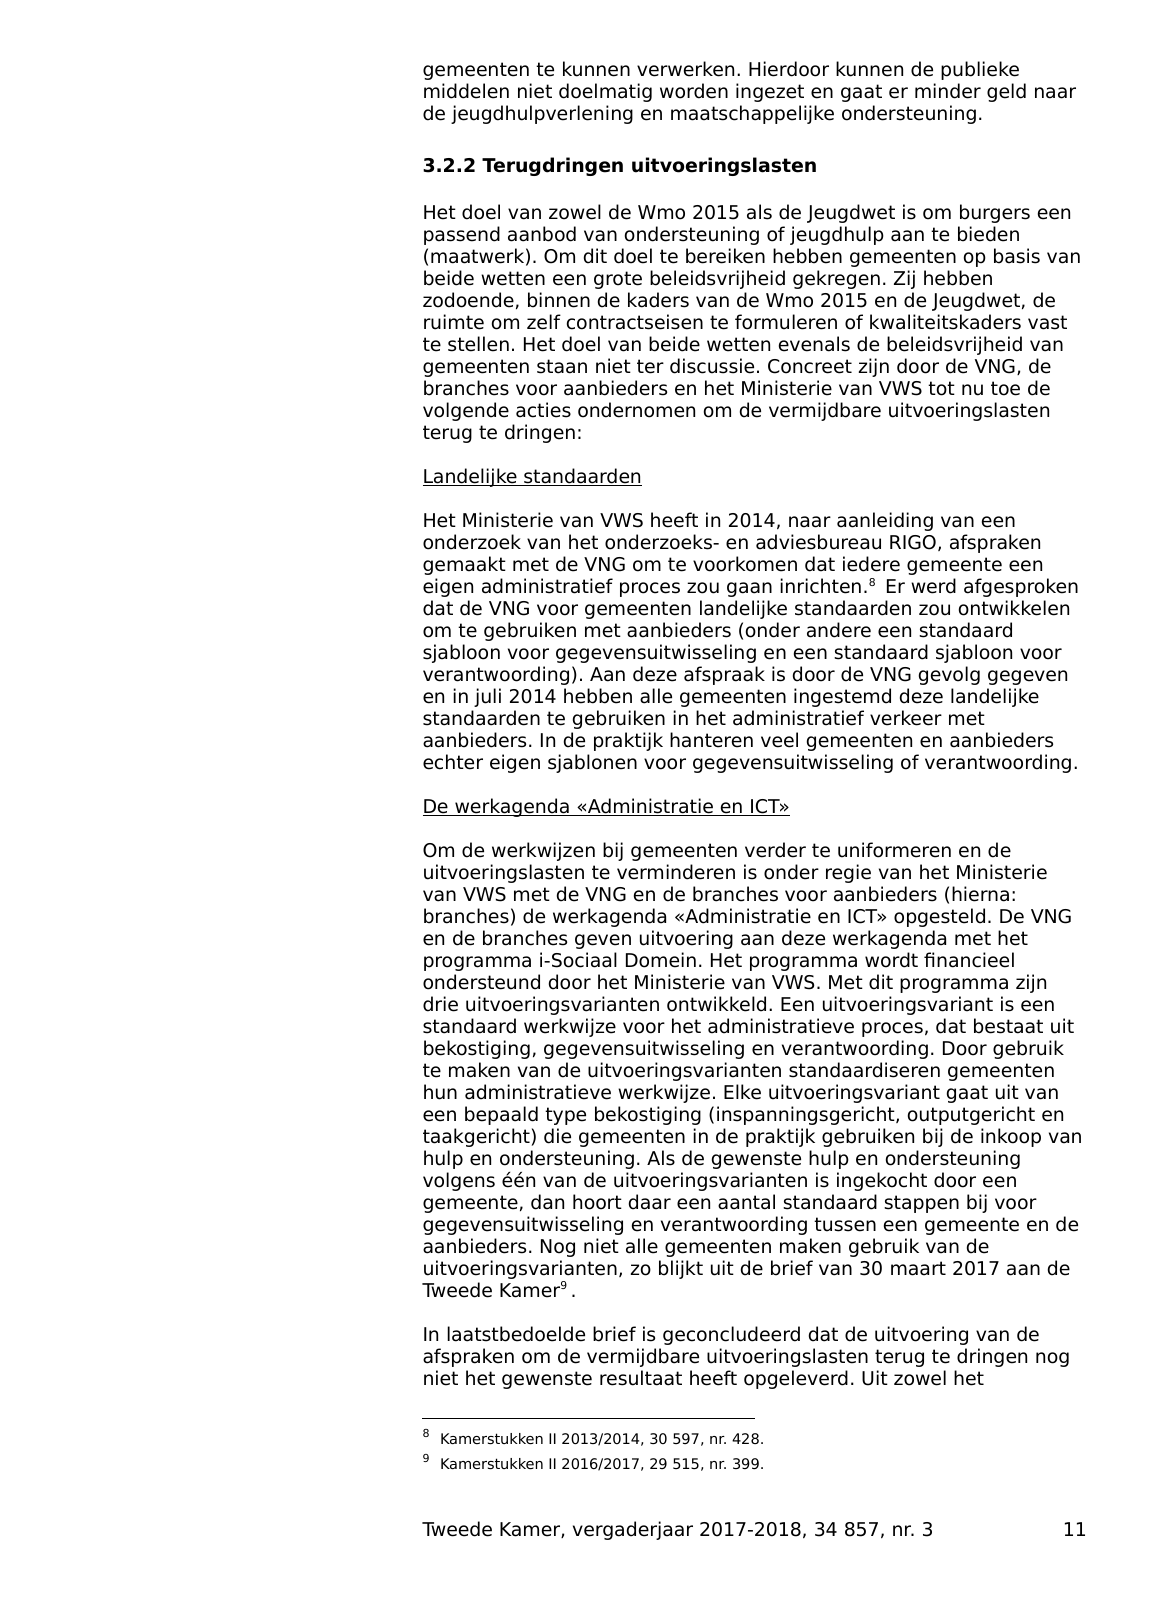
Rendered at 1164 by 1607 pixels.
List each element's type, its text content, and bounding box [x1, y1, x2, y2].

text Het doel van zowel de Wmo 2015 als de Jeugdwet is om burgers een passend aanbod van ondersteuning of jeugdhulp aan te bieden (maatwerk). Om dit doel te bereiken hebben gemeenten op basis van beide wetten een grote beleidsvrijheid gekregen. Zij hebben zodoende, binnen de kaders van de Wmo 2015 en de Jeugdwet, de ruimte om zelf contractseisen te formuleren of kwaliteitskaders vast te stellen. Het doel van beide wetten evenals de beleidsvrijheid van gemeenten staan niet ter discussie. Concreet zijn door de VNG, de branches voor aanbieders en het Ministerie van VWS tot nu toe de volgende acties ondernomen om de vermijdbare uitvoeringslasten terug te dringen: [422, 202, 1087, 444]
text gemeenten te kunnen verwerken. Hierdoor kunnen de publieke middelen niet doelmatig worden ingezet en gaat er minder geld naar de jeugdhulpverlening en maatschappelijke ondersteuning. [422, 59, 1087, 125]
subtitle 3.2.2 Terugdringen uitvoeringslasten [422, 155, 1087, 177]
subtitle De werkagenda «Administratie en ICT» [422, 796, 1087, 818]
text In laatstbedoelde brief is geconcludeerd dat de uitvoering van de afspraken om de vermijdbare uitvoeringslasten terug te dringen nog niet het gewenste resultaat heeft opgeleverd. Uit zowel het [422, 1324, 1087, 1390]
subtitle Landelijke standaarden [422, 466, 1087, 488]
text Kamerstukken II 2013/2014, 30 597, nr. 428. [422, 1427, 1087, 1449]
text Het Ministerie van VWS heeft in 2014, naar aanleiding van een onderzoek van het onderzoeks- en adviesbureau RIGO, afspraken gemaakt met de VNG om te voorkomen dat iedere gemeente een eigen administratief proces zou gaan inrichten. Er werd afgesproken dat de VNG voor gemeenten landelijke standaarden zou ontwikkelen om te gebruiken met aanbieders (onder andere een standaard sjabloon voor gegevensuitwisseling en een standaard sjabloon voor verantwoording). Aan deze afspraak is door de VNG gevolg gegeven en in juli 2014 hebben alle gemeenten ingestemd deze landelijke standaarden te gebruiken in het administratief verkeer met aanbieders. In de praktijk hanteren veel gemeenten en aanbieders echter eigen sjablonen voor gegevensuitwisseling of verantwoording. [422, 510, 1087, 774]
text Om de werkwijzen bij gemeenten verder te uniformeren en de uitvoeringslasten te verminderen is onder regie van het Ministerie van VWS met de VNG en de branches voor aanbieders (hierna: branches) de werkagenda «Administratie en ICT» opgesteld. De VNG en de branches geven uitvoering aan deze werkagenda met het programma i-Sociaal Domein. Het programma wordt financieel ondersteund door het Ministerie van VWS. Met dit programma zijn drie uitvoeringsvarianten ontwikkeld. Een uitvoeringsvariant is een standaard werkwijze voor het administratieve proces, dat bestaat uit bekostiging, gegevensuitwisseling en verantwoording. Door gebruik te maken van de uitvoeringsvarianten standaardiseren gemeenten hun administratieve werkwijze. Elke uitvoeringsvariant gaat uit van een bepaald type bekostiging (inspanningsgericht, outputgericht en taakgericht) die gemeenten in de praktijk gebruiken bij de inkoop van hulp en ondersteuning. Als de gewenste hulp en ondersteuning volgens één van de uitvoeringsvarianten is ingekocht door een gemeente, dan hoort daar een aantal standaard stappen bij voor gegevensuitwisseling en verantwoording tussen een gemeente en de aanbieders. Nog niet alle gemeenten maken gebruik van de uitvoeringsvarianten, zo blijkt uit de brief van 30 maart 2017 aan de Tweede Kamer. [422, 840, 1087, 1302]
text Kamerstukken II 2016/2017, 29 515, nr. 399. [422, 1452, 1087, 1474]
